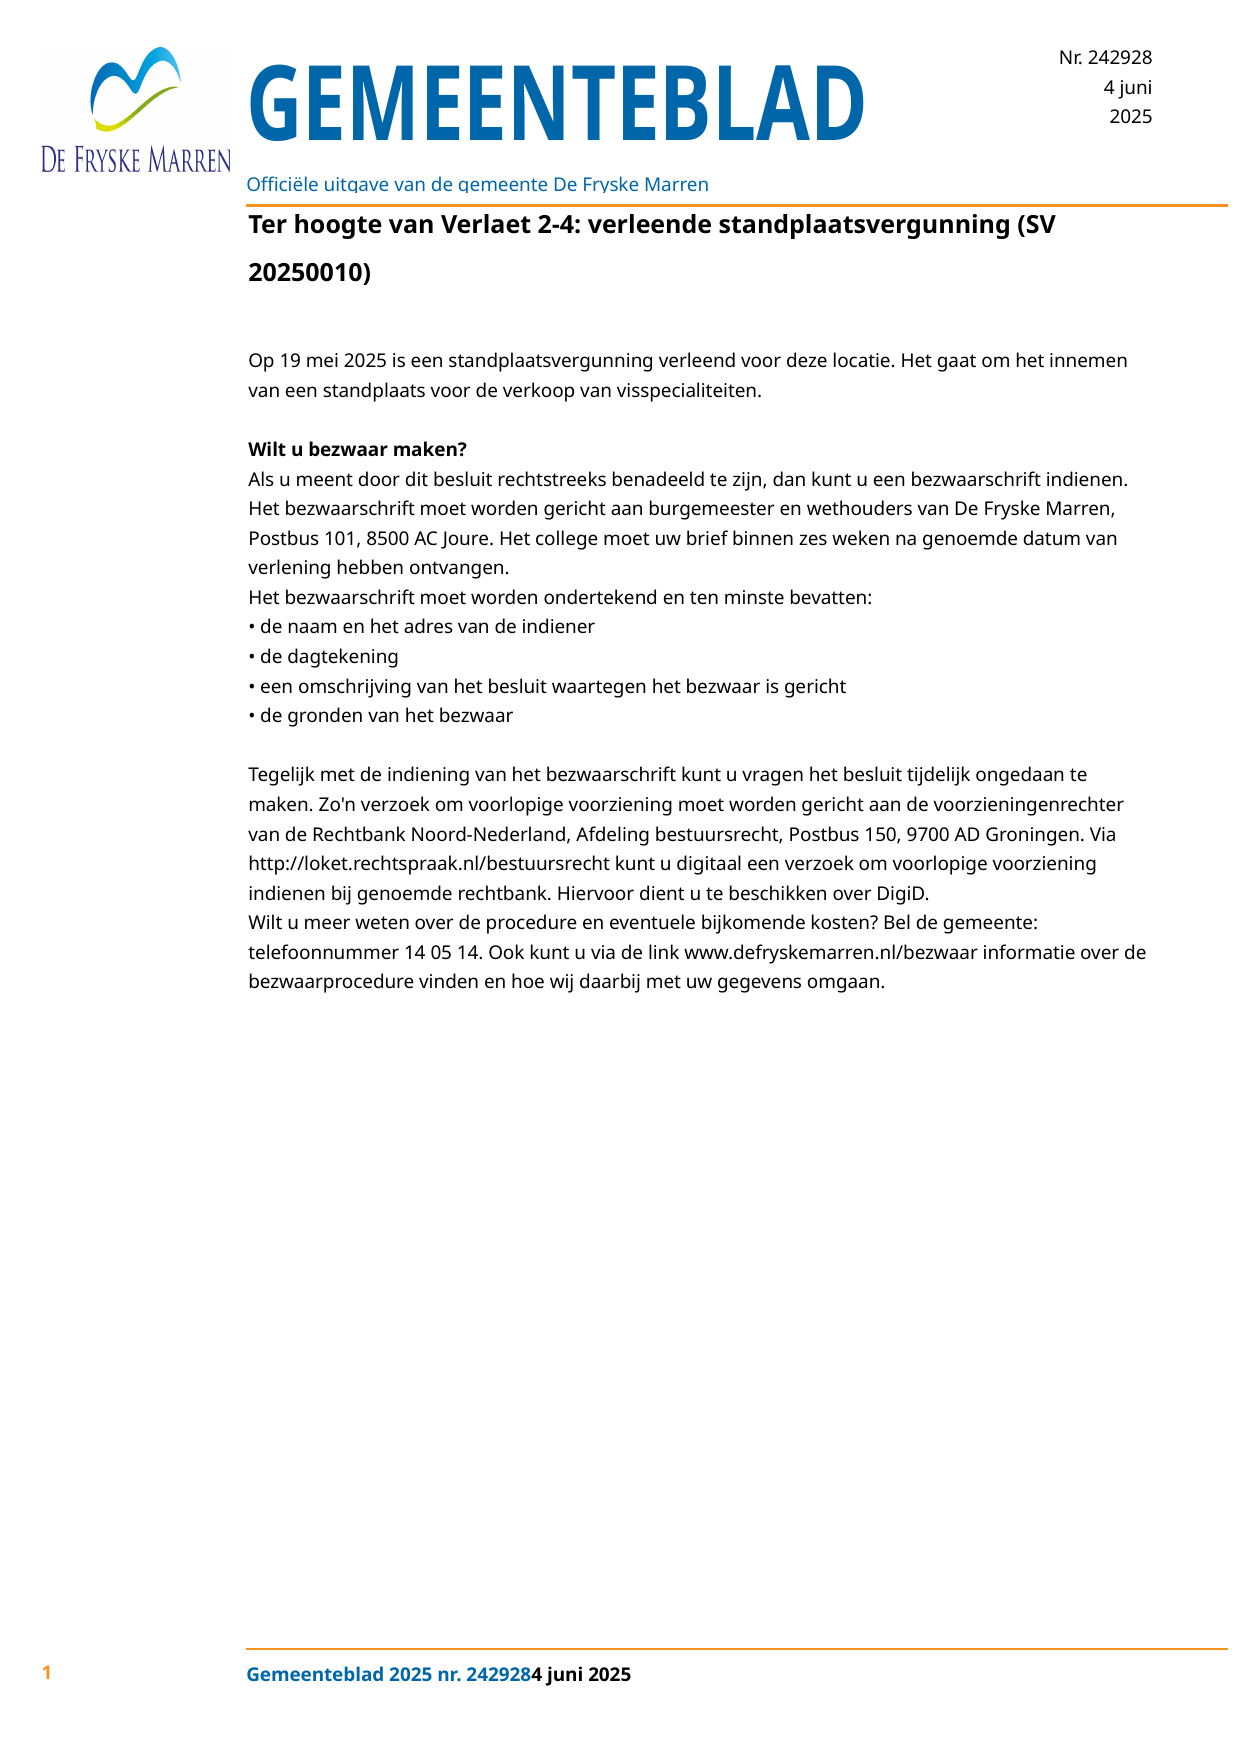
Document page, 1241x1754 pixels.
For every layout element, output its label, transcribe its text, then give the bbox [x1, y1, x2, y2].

text • de dagtekening [248, 643, 1152, 669]
picture [41, 47, 231, 172]
text Het bezwaarschrift moet worden ondertekend en ten minste bevatten: [248, 584, 1152, 610]
text Ter hoogte van Verlaet 2-4: verleende standplaatsvergunning (SV 20250010) [248, 207, 1152, 288]
text Op 19 mei 2025 is een standplaatsvergunning verleend voor deze locatie. Het gaat om het innemen van een standplaats voor de verkoop van visspecialiteiten. [248, 347, 1152, 403]
text Wilt u bezwaar maken? [248, 436, 1152, 462]
text Als u meent door dit besluit rechtstreeks benadeeld te zijn, dan kunt u een bezwaarschrift indienen. Het bezwaarschrift moet worden gericht aan burgemeester en wethouders van De Fryske Marren, Postbus 101, 8500 AC Joure. Het college moet uw brief binnen zes weken na genoemde datum van verlening hebben ontvangen. [248, 466, 1152, 580]
text • een omschrijving van het besluit waartegen het bezwaar is gericht [248, 673, 1152, 699]
text • de naam en het adres van de indiener [248, 614, 1152, 639]
text • de gronden van het bezwaar [248, 702, 1152, 728]
text Tegelijk met de indiening van het bezwaarschrift kunt u vragen het besluit tijdelijk ongedaan te maken. Zo'n verzoek om voorlopige voorziening moet worden gericht aan de voorzieningenrechter van de Rechtbank Noord-Nederland, Afdeling bestuursrecht, Postbus 150, 9700 AD Groningen. Via http://loket.rechtspraak.nl/bestuursrecht kunt u digitaal een verzoek om voorlopige voorziening indienen bij genoemde rechtbank. Hiervoor dient u te beschikken over DigiD. [248, 762, 1152, 906]
text Wilt u meer weten over de procedure en eventuele bijkomende kosten? Bel de gemeente: telefoonnummer 14 05 14. Ook kunt u via de link www.defryskemarren.nl/bezwaar informatie over de bezwaarprocedure vinden en hoe wij daarbij met uw gegevens omgaan. [248, 909, 1152, 994]
